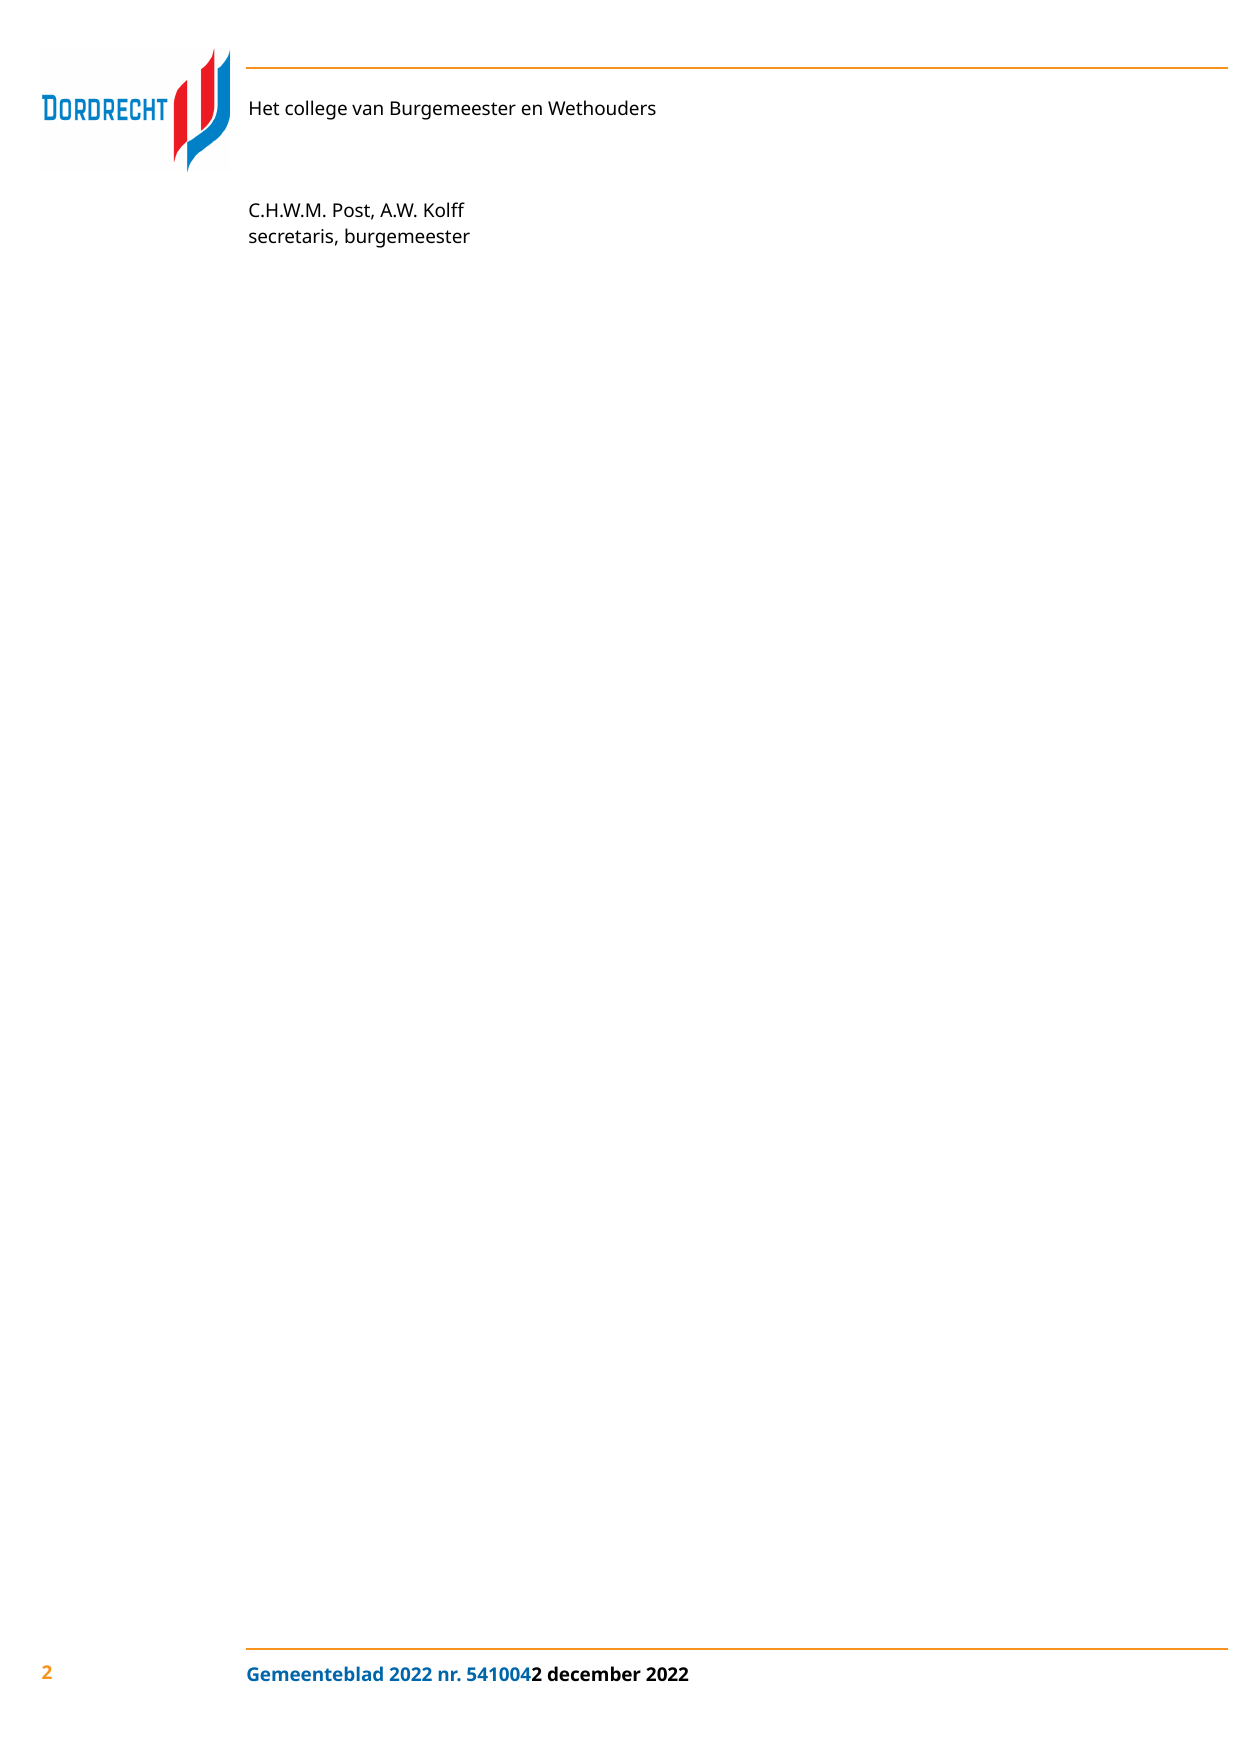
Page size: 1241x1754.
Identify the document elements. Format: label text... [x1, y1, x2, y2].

text C.H.W.M. Post, A.W. Kolff [248, 198, 1152, 223]
picture [41, 47, 231, 172]
text Het college van Burgemeester en Wethouders [248, 95, 1152, 121]
text secretaris, burgemeester [248, 223, 1152, 249]
